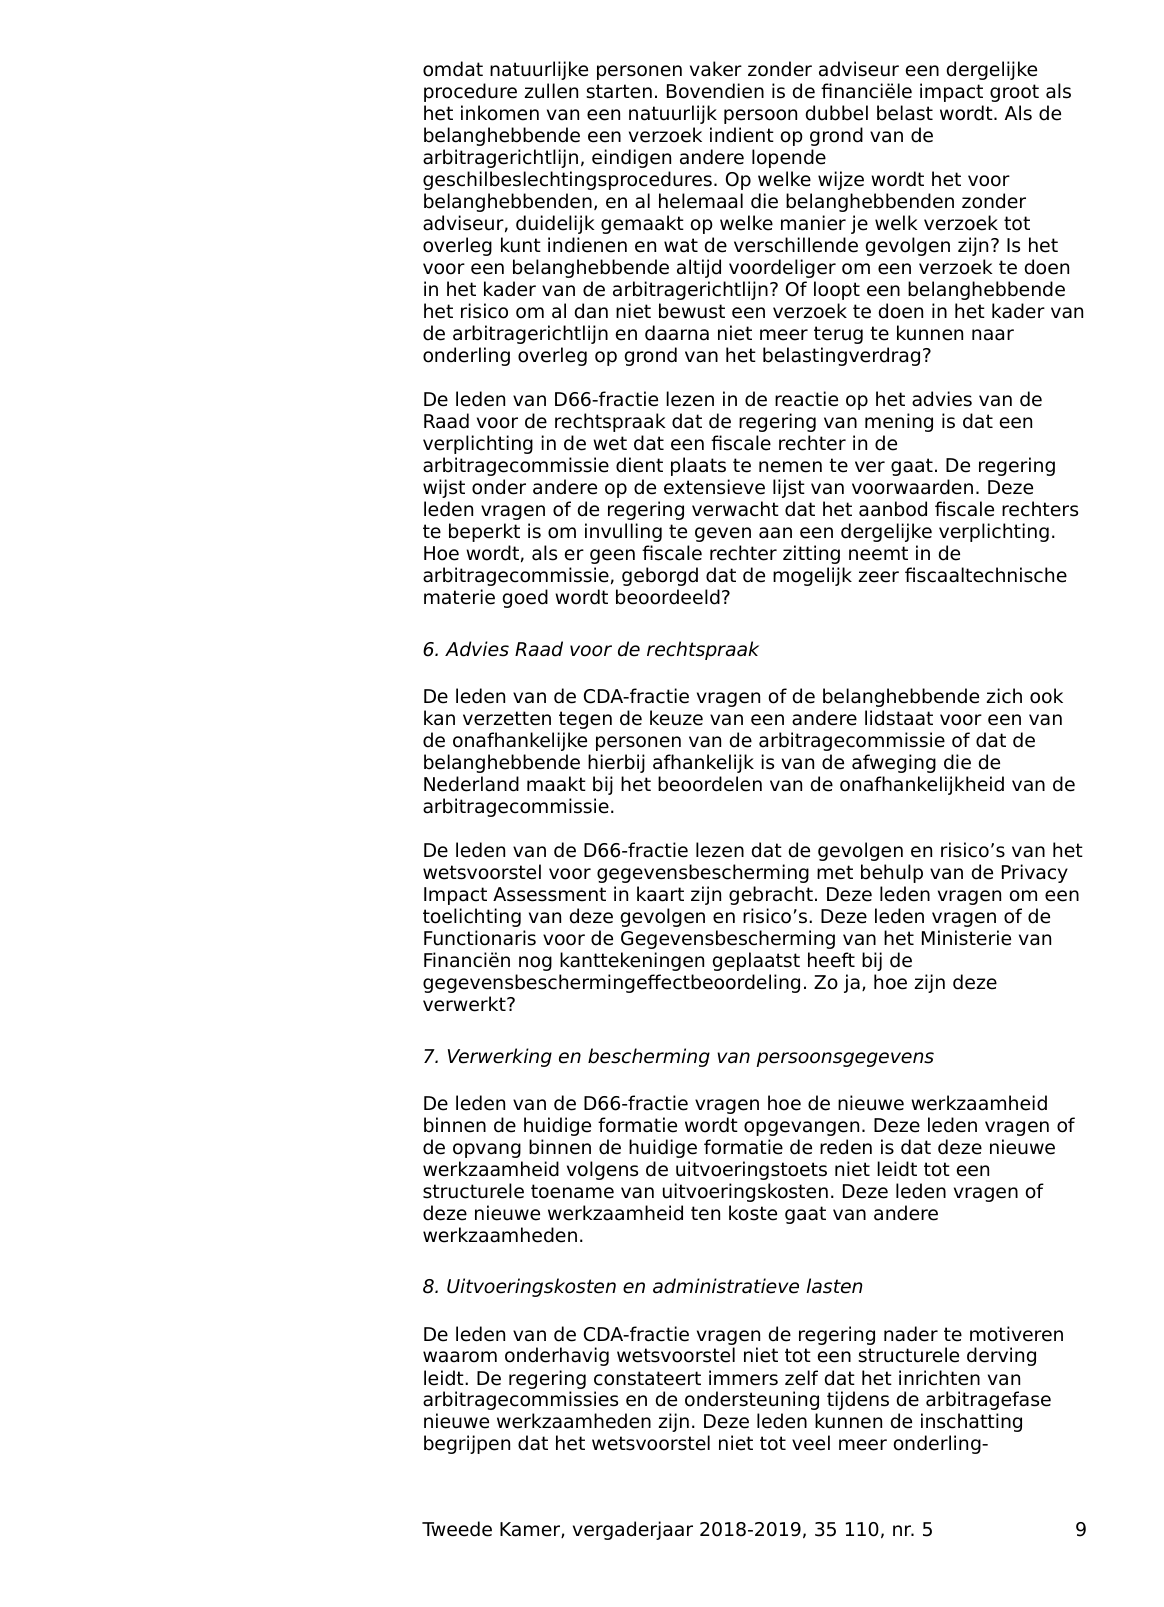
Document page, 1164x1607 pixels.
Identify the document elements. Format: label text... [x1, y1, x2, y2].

subtitle 8. Uitvoeringskosten en administratieve lasten [422, 1276, 1087, 1298]
subtitle 6. Advies Raad voor de rechtspraak [422, 639, 1087, 661]
text omdat natuurlijke personen vaker zonder adviseur een dergelijke procedure zullen starten. Bovendien is de financiële impact groot als het inkomen van een natuurlijk persoon dubbel belast wordt. Als de belanghebbende een verzoek indient op grond van de arbitragerichtlijn, eindigen andere lopende geschilbeslechtingsprocedures. Op welke wijze wordt het voor belanghebbenden, en al helemaal die belanghebbenden zonder adviseur, duidelijk gemaakt op welke manier je welk verzoek tot overleg kunt indienen en wat de verschillende gevolgen zijn? Is het voor een belanghebbende altijd voordeliger om een verzoek te doen in het kader van de arbitragerichtlijn? Of loopt een belanghebbende het risico om al dan niet bewust een verzoek te doen in het kader van de arbitragerichtlijn en daarna niet meer terug te kunnen naar onderling overleg op grond van het belastingverdrag? [422, 59, 1087, 367]
text De leden van de D66-fractie vragen hoe de nieuwe werkzaamheid binnen de huidige formatie wordt opgevangen. Deze leden vragen of de opvang binnen de huidige formatie de reden is dat deze nieuwe werkzaamheid volgens de uitvoeringstoets niet leidt tot een structurele toename van uitvoeringskosten. Deze leden vragen of deze nieuwe werkzaamheid ten koste gaat van andere werkzaamheden. [422, 1093, 1087, 1246]
text De leden van de CDA-fractie vragen de regering nader te motiveren waarom onderhavig wetsvoorstel niet tot een structurele derving leidt. De regering constateert immers zelf dat het inrichten van arbitragecommissies en de ondersteuning tijdens de arbitragefase nieuwe werkzaamheden zijn. Deze leden kunnen de inschatting begrijpen dat het wetsvoorstel niet tot veel meer onderling- [422, 1323, 1087, 1455]
text De leden van D66-fractie lezen in de reactie op het advies van de Raad voor de rechtspraak dat de regering van mening is dat een verplichting in de wet dat een fiscale rechter in de arbitragecommissie dient plaats te nemen te ver gaat. De regering wijst onder andere op de extensieve lijst van voorwaarden. Deze leden vragen of de regering verwacht dat het aanbod fiscale rechters te beperkt is om invulling te geven aan een dergelijke verplichting. Hoe wordt, als er geen fiscale rechter zitting neemt in de arbitragecommissie, geborgd dat de mogelijk zeer fiscaaltechnische materie goed wordt beoordeeld? [422, 389, 1087, 609]
text De leden van de CDA-fractie vragen of de belanghebbende zich ook kan verzetten tegen de keuze van een andere lidstaat voor een van de onafhankelijke personen van de arbitragecommissie of dat de belanghebbende hierbij afhankelijk is van de afweging die de Nederland maakt bij het beoordelen van de onafhankelijkheid van de arbitragecommissie. [422, 686, 1087, 818]
subtitle 7. Verwerking en bescherming van persoonsgegevens [422, 1046, 1087, 1068]
text De leden van de D66-fractie lezen dat de gevolgen en risico’s van het wetsvoorstel voor gegevensbescherming met behulp van de Privacy Impact Assessment in kaart zijn gebracht. Deze leden vragen om een toelichting van deze gevolgen en risico’s. Deze leden vragen of de Functionaris voor de Gegevensbescherming van het Ministerie van Financiën nog kanttekeningen geplaatst heeft bij de gegevensbeschermingeffectbeoordeling. Zo ja, hoe zijn deze verwerkt? [422, 840, 1087, 1016]
